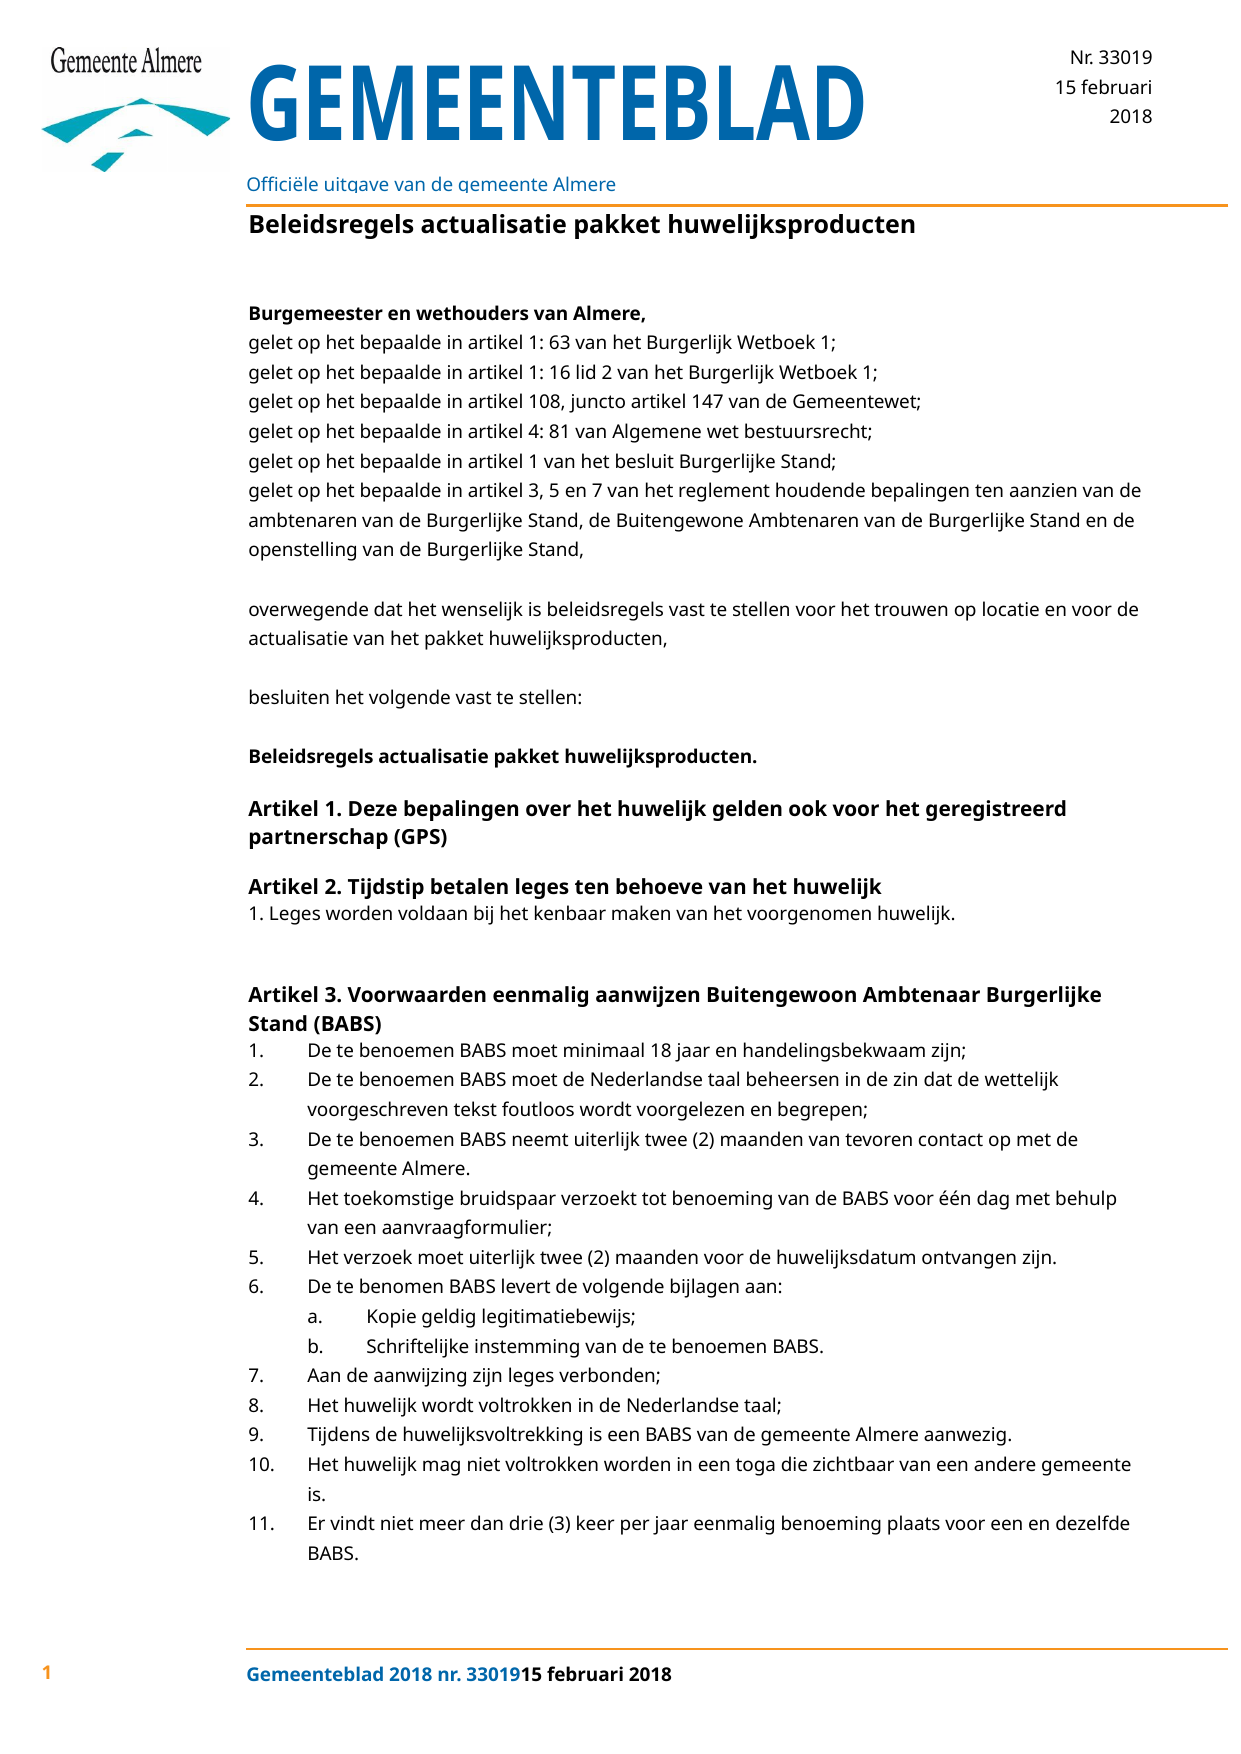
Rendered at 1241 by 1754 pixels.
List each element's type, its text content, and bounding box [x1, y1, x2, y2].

text 1. Leges worden voldaan bij het kenbaar maken van het voorgenomen huwelijk. [248, 900, 1152, 926]
text gelet op het bepaalde in artikel 1: 63 van het Burgerlijk Wetboek 1; [248, 329, 1152, 355]
text besluiten het volgende vast te stellen: [248, 684, 1152, 710]
list Schriftelijke instemming van de te benoemen BABS. [307, 1333, 1152, 1359]
list Er vindt niet meer dan drie (3) keer per jaar eenmalig benoeming plaats voor een en dezelfde BABS. [248, 1510, 1152, 1566]
text Burgemeester en wethouders van Almere, [248, 300, 1152, 326]
list De te benoemen BABS moet de Nederlandse taal beheersen in de zin dat de wettelijk voorgeschreven tekst foutloos wordt voorgelezen en begrepen; [248, 1067, 1152, 1122]
picture [41, 47, 231, 172]
text Beleidsregels actualisatie pakket huwelijksproducten [248, 207, 1152, 241]
text Beleidsregels actualisatie pakket huwelijksproducten. [248, 744, 1152, 769]
text Artikel 1. Deze bepalingen over het huwelijk gelden ook voor het geregistreerd partnerschap (GPS) [248, 794, 1152, 851]
text gelet op het bepaalde in artikel 108, juncto artikel 147 van de Gemeentewet; [248, 389, 1152, 414]
text overwegende dat het wenselijk is beleidsregels vast te stellen voor het trouwen op locatie en voor de actualisatie van het pakket huwelijksproducten, [248, 596, 1152, 651]
list Tijdens de huwelijksvoltrekking is een BABS van de gemeente Almere aanwezig. [248, 1422, 1152, 1447]
list Het huwelijk wordt voltrokken in de Nederlandse taal; [248, 1392, 1152, 1418]
list De te benomen BABS levert de volgende bijlagen aan: [248, 1274, 1152, 1299]
text Artikel 2. Tijdstip betalen leges ten behoeve van het huwelijk [248, 872, 1152, 900]
text gelet op het bepaalde in artikel 1 van het besluit Burgerlijke Stand; [248, 448, 1152, 473]
list De te benoemen BABS neemt uiterlijk twee (2) maanden van tevoren contact op met de gemeente Almere. [248, 1126, 1152, 1181]
text gelet op het bepaalde in artikel 3, 5 en 7 van het reglement houdende bepalingen ten aanzien van de ambtenaren van de Burgerlijke Stand, de Buitengewone Ambtenaren van de Burgerlijke Stand en de openstelling van de Burgerlijke Stand, [248, 477, 1152, 562]
text gelet op het bepaalde in artikel 1: 16 lid 2 van het Burgerlijk Wetboek 1; [248, 359, 1152, 385]
text gelet op het bepaalde in artikel 4: 81 van Algemene wet bestuursrecht; [248, 418, 1152, 444]
list Het verzoek moet uiterlijk twee (2) maanden voor de huwelijksdatum ontvangen zijn. [248, 1244, 1152, 1270]
list Aan de aanwijzing zijn leges verbonden; [248, 1362, 1152, 1388]
list Het huwelijk mag niet voltrokken worden in een toga die zichtbaar van een andere gemeente is. [248, 1451, 1152, 1507]
text Artikel 3. Voorwaarden eenmalig aanwijzen Buitengewoon Ambtenaar Burgerlijke Stand (BABS) [248, 980, 1152, 1037]
list Kopie geldig legitimatiebewijs; [307, 1303, 1152, 1329]
list De te benoemen BABS moet minimaal 18 jaar en handelingsbekwaam zijn; [248, 1037, 1152, 1063]
list Het toekomstige bruidspaar verzoekt tot benoeming van de BABS voor één dag met behulp van een aanvraagformulier; [248, 1185, 1152, 1240]
